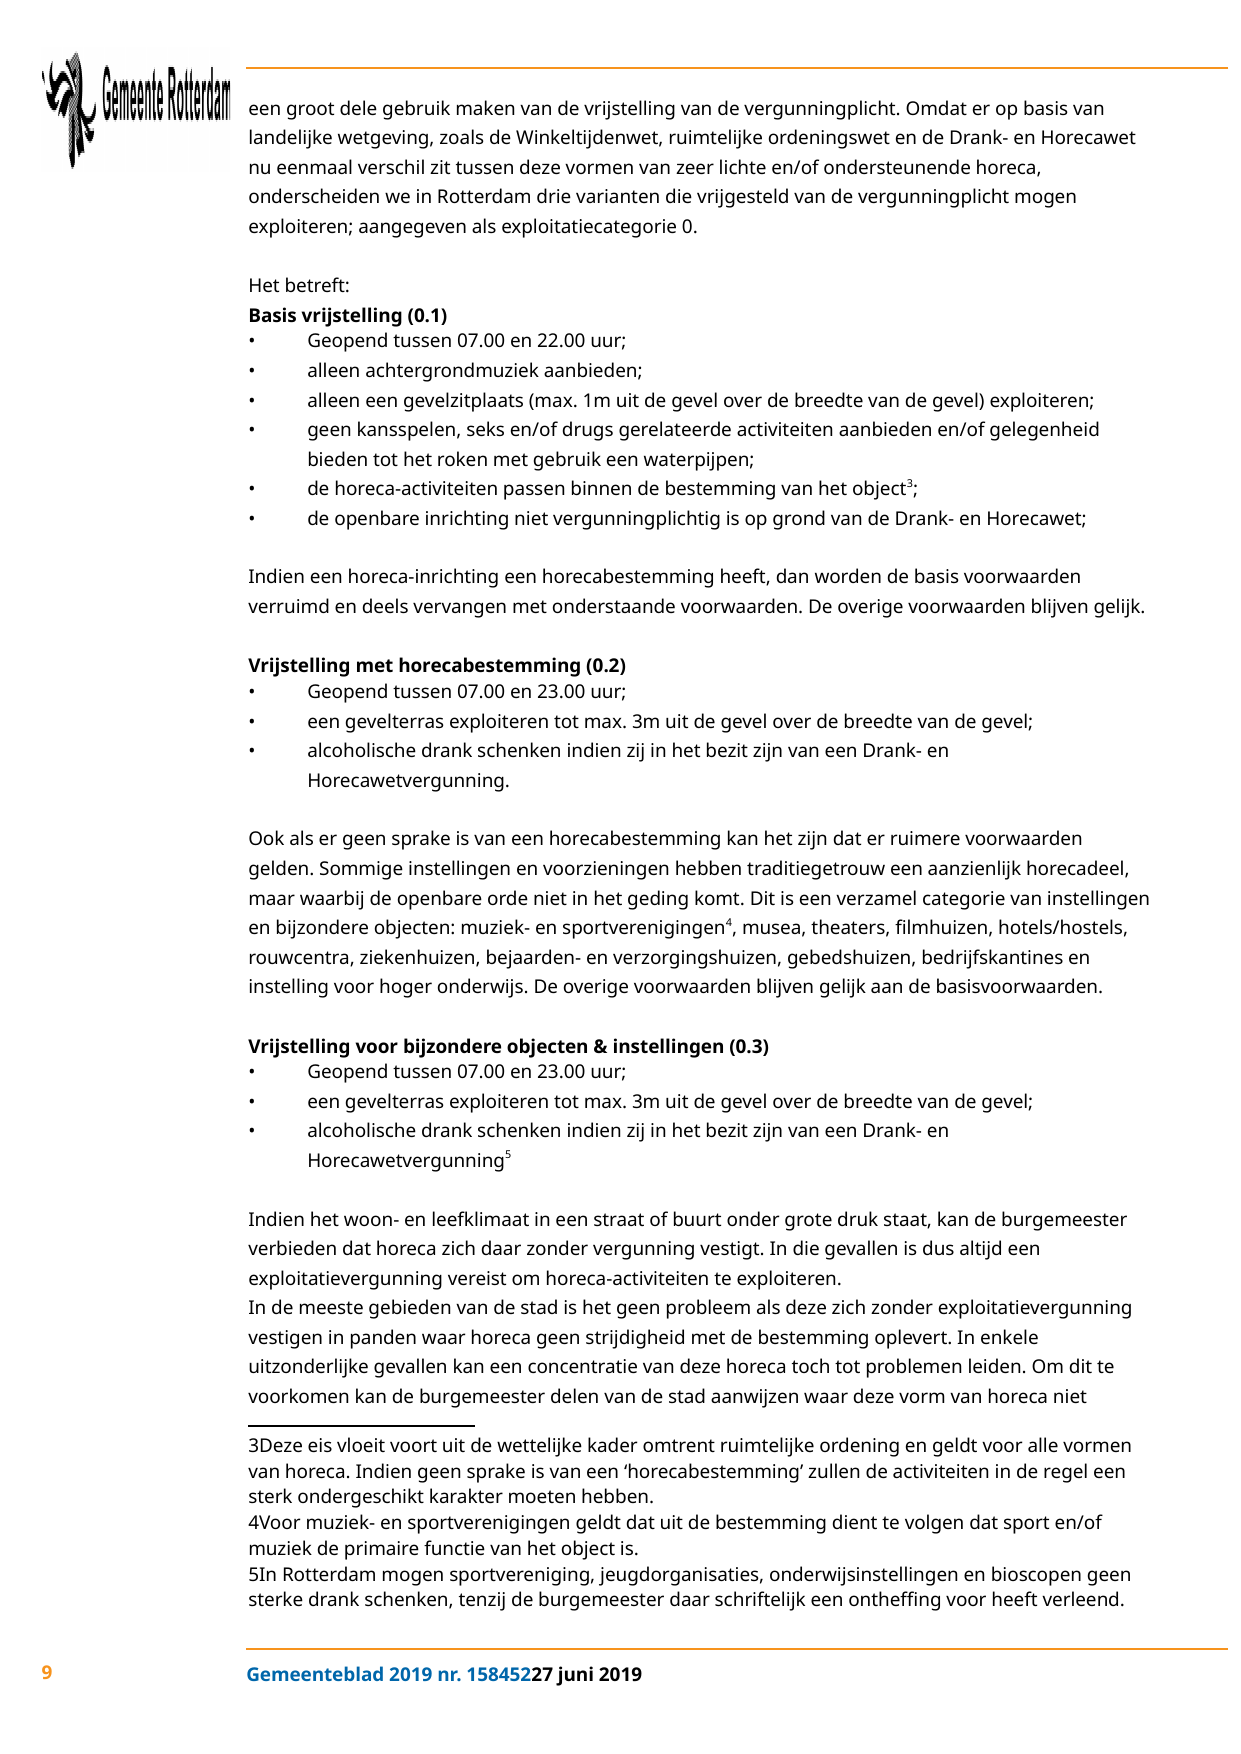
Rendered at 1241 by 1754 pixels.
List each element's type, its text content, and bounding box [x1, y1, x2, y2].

text In de meeste gebieden van de stad is het geen probleem als deze zich zonder exploitatievergunning vestigen in panden waar horeca geen strijdigheid met de bestemming oplevert. In enkele uitzonderlijke gevallen kan een concentratie van deze horeca toch tot problemen leiden. Om dit te voorkomen kan de burgemeester delen van de stad aanwijzen waar deze vorm van horeca niet [248, 1294, 1152, 1409]
table_cell Geopend tussen 07.00 en 23.00 uur; een gevelterras exploiteren tot max. 3m uit de gevel over de breedte van de gevel; alcoholische drank schenken indien zij in het bezit zijn van een Drank- en Horecawetvergunning. [248, 678, 1152, 793]
text Het betreft: [248, 272, 1152, 298]
text Ook als er geen sprake is van een horecabestemming kan het zijn dat er ruimere voorwaarden gelden. Sommige instellingen en voorzieningen hebben traditiegetrouw een aanzienlijk horecadeel, maar waarbij de openbare orde niet in het geding komt. Dit is een verzamel categorie van instellingen en bijzondere objecten: muziek- en sportverenigingen, musea, theaters, filmhuizen, hotels/hostels, rouwcentra, ziekenhuizen, bejaarden- en verzorgingshuizen, gebedshuizen, bedrijfskantines en instelling voor hoger onderwijs. De overige voorwaarden blijven gelijk aan de basisvoorwaarden. [248, 826, 1152, 999]
text Indien het woon- en leefklimaat in een straat of buurt onder grote druk staat, kan de burgemeester verbieden dat horeca zich daar zonder vergunning vestigt. In die gevallen is dus altijd een exploitatievergunning vereist om horeca-activiteiten te exploiteren. [248, 1206, 1152, 1291]
table_header Vrijstelling voor bijzondere objecten & instellingen (0.3) [248, 1033, 1152, 1058]
table_cell Geopend tussen 07.00 en 23.00 uur; een gevelterras exploiteren tot max. 3m uit de gevel over de breedte van de gevel; alcoholische drank schenken indien zij in het bezit zijn van een Drank- en Horecawetvergunning [248, 1059, 1152, 1173]
picture [41, 47, 231, 172]
text een groot dele gebruik maken van de vrijstelling van de vergunningplicht. Omdat er op basis van landelijke wetgeving, zoals de Winkeltijdenwet, ruimtelijke ordeningswet en de Drank- en Horecawet nu eenmaal verschil zit tussen deze vormen van zeer lichte en/of ondersteunende horeca, onderscheiden we in Rotterdam drie varianten die vrijgesteld van de vergunningplicht mogen exploiteren; aangegeven als exploitatiecategorie 0. [248, 95, 1152, 239]
text Voor muziek- en sportverenigingen geldt dat uit de bestemming dient te volgen dat sport en/of muziek de primaire functie van het object is. [248, 1509, 1152, 1561]
text Indien een horeca-inrichting een horecabestemming heeft, dan worden de basis voorwaarden verruimd en deels vervangen met onderstaande voorwaarden. De overige voorwaarden blijven gelijk. [248, 564, 1152, 619]
table_cell Geopend tussen 07.00 en 22.00 uur; alleen achtergrondmuziek aanbieden; alleen een gevelzitplaats (max. 1m uit de gevel over de breedte van de gevel) exploiteren; geen kansspelen, seks en/of drugs gerelateerde activiteiten aanbieden en/of gelegenheid bieden tot het roken met gebruik een waterpijpen; de horeca-activiteiten passen binnen de bestemming van het object; de openbare inrichting niet vergunningplichtig is op grond van de Drank- en Horecawet; [248, 328, 1152, 531]
table_header Vrijstelling met horecabestemming (0.2) [248, 653, 1152, 678]
table_header Basis vrijstelling (0.1) [248, 302, 1152, 328]
